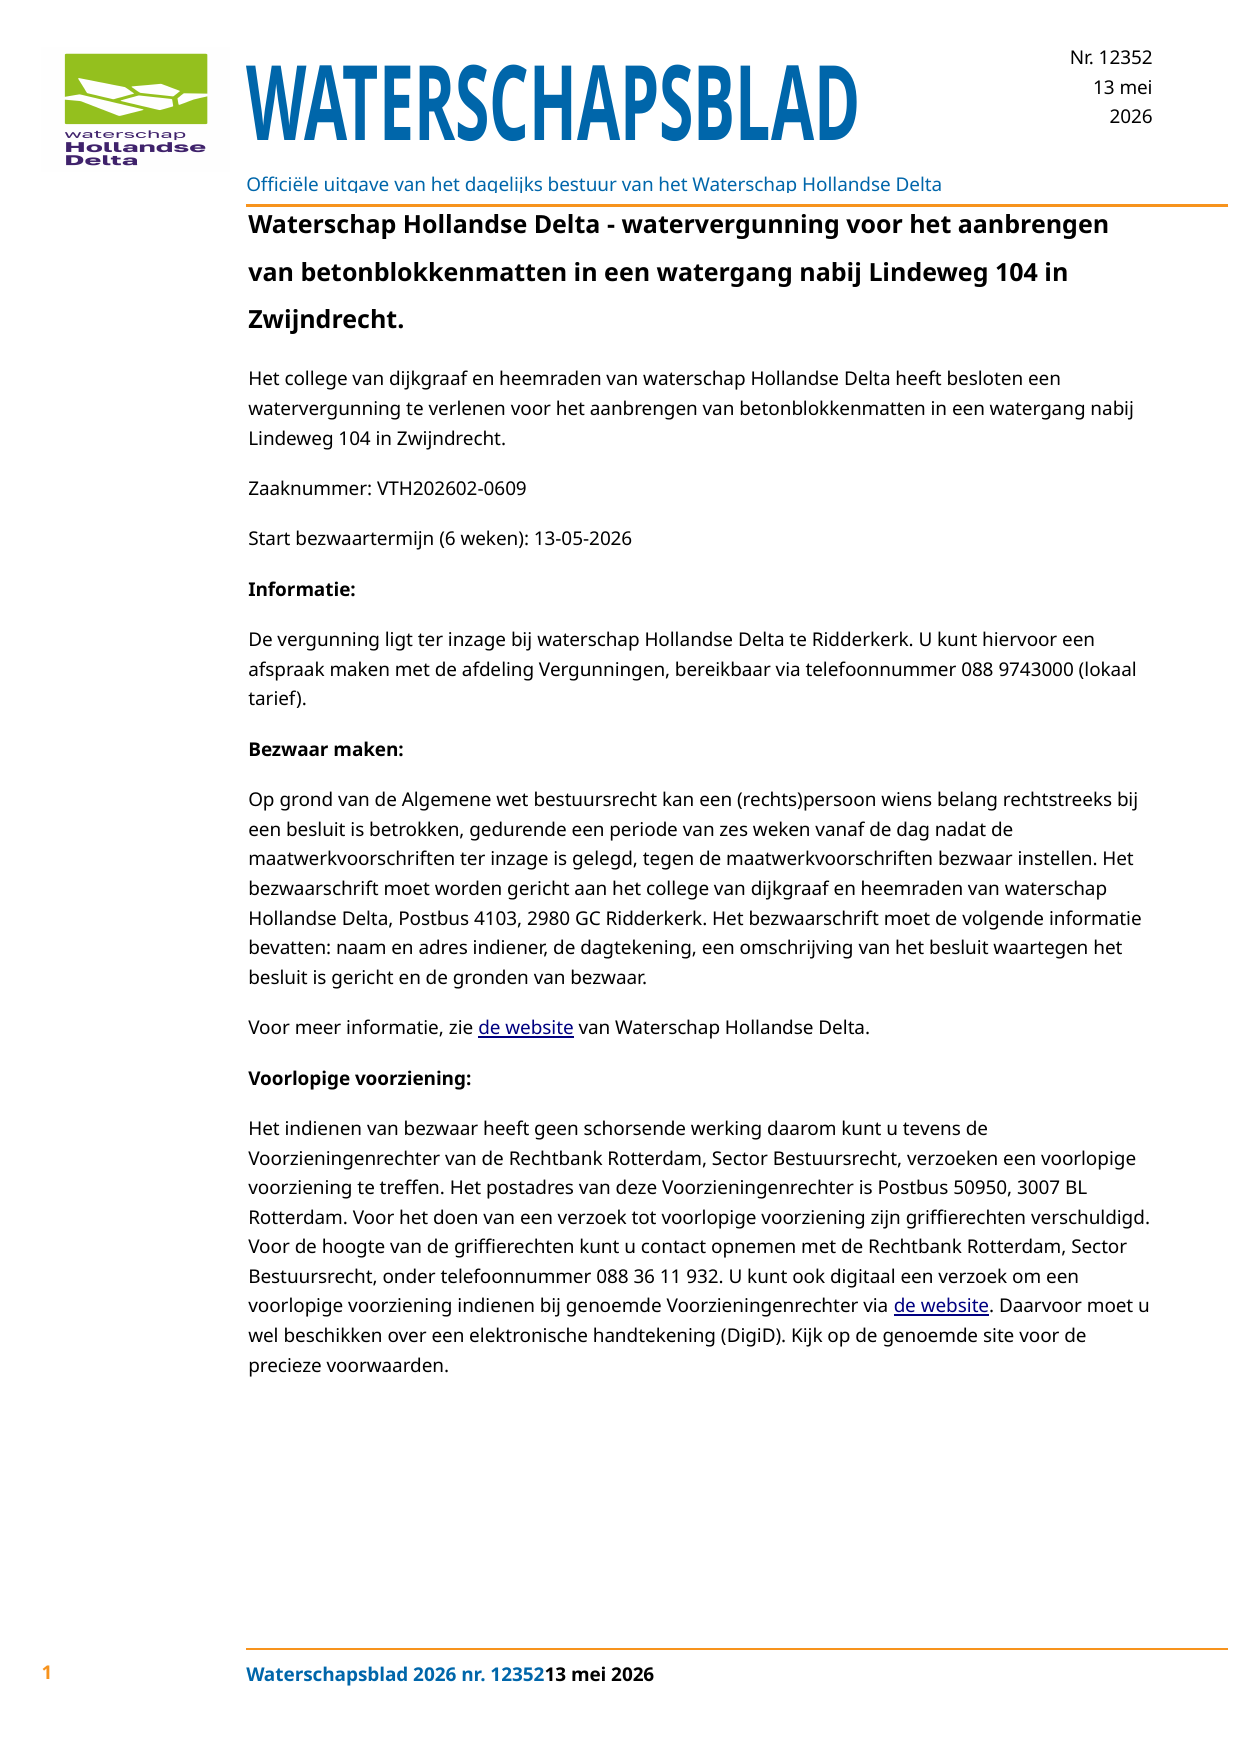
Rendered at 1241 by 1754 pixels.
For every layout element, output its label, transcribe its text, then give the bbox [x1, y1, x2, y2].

text Het indienen van bezwaar heeft geen schorsende werking daarom kunt u tevens de Voorzieningenrechter van de Rechtbank Rotterdam, Sector Bestuursrecht, verzoeken een voorlopige voorziening te treffen. Het postadres van deze Voorzieningenrechter is Postbus 50950, 3007 BL Rotterdam. Voor het doen van een verzoek tot voorlopige voorziening zijn griffierechten verschuldigd. Voor de hoogte van de griffierechten kunt u contact opnemen met de Rechtbank Rotterdam, Sector Bestuursrecht, onder telefoonnummer 088 36 11 932. U kunt ook digitaal een verzoek om een voorlopige voorziening indienen bij genoemde Voorzieningenrechter via de website. Daarvoor moet u wel beschikken over een elektronische handtekening (DigiD). Kijk op de genoemde site voor de precieze voorwaarden. [248, 1115, 1152, 1377]
text Zaaknummer: VTH202602-0609 [248, 475, 1152, 501]
text Voorlopige voorziening: [248, 1065, 1152, 1090]
text De vergunning ligt ter inzage bij waterschap Hollandse Delta te Ridderkerk. U kunt hiervoor een afspraak maken met de afdeling Vergunningen, bereikbaar via telefoonnummer 088 9743000 (lokaal tarief). [248, 626, 1152, 711]
text Start bezwaartermijn (6 weken): 13-05-2026 [248, 526, 1152, 551]
text Informatie: [248, 576, 1152, 602]
text Voor meer informatie, zie de website van Waterschap Hollandse Delta. [248, 1014, 1152, 1040]
text Het college van dijkgraaf en heemraden van waterschap Hollandse Delta heeft besloten een watervergunning te verlenen voor het aanbrengen van betonblokkenmatten in een watergang nabij Lindeweg 104 in Zwijndrecht. [248, 366, 1152, 450]
text Bezwaar maken: [248, 736, 1152, 762]
text Waterschap Hollandse Delta - watervergunning voor het aanbrengen van betonblokkenmatten in een watergang nabij Lindeweg 104 in Zwijndrecht. [248, 207, 1152, 336]
picture [41, 47, 231, 172]
text Op grond van de Algemene wet bestuursrecht kan een (rechts)persoon wiens belang rechtstreeks bij een besluit is betrokken, gedurende een periode van zes weken vanaf de dag nadat de maatwerkvoorschriften ter inzage is gelegd, tegen de maatwerkvoorschriften bezwaar instellen. Het bezwaarschrift moet worden gericht aan het college van dijkgraaf en heemraden van waterschap Hollandse Delta, Postbus 4103, 2980 GC Ridderkerk. Het bezwaarschrift moet de volgende informatie bevatten: naam en adres indiener, de dagtekening, een omschrijving van het besluit waartegen het besluit is gericht en de gronden van bezwaar. [248, 786, 1152, 989]
